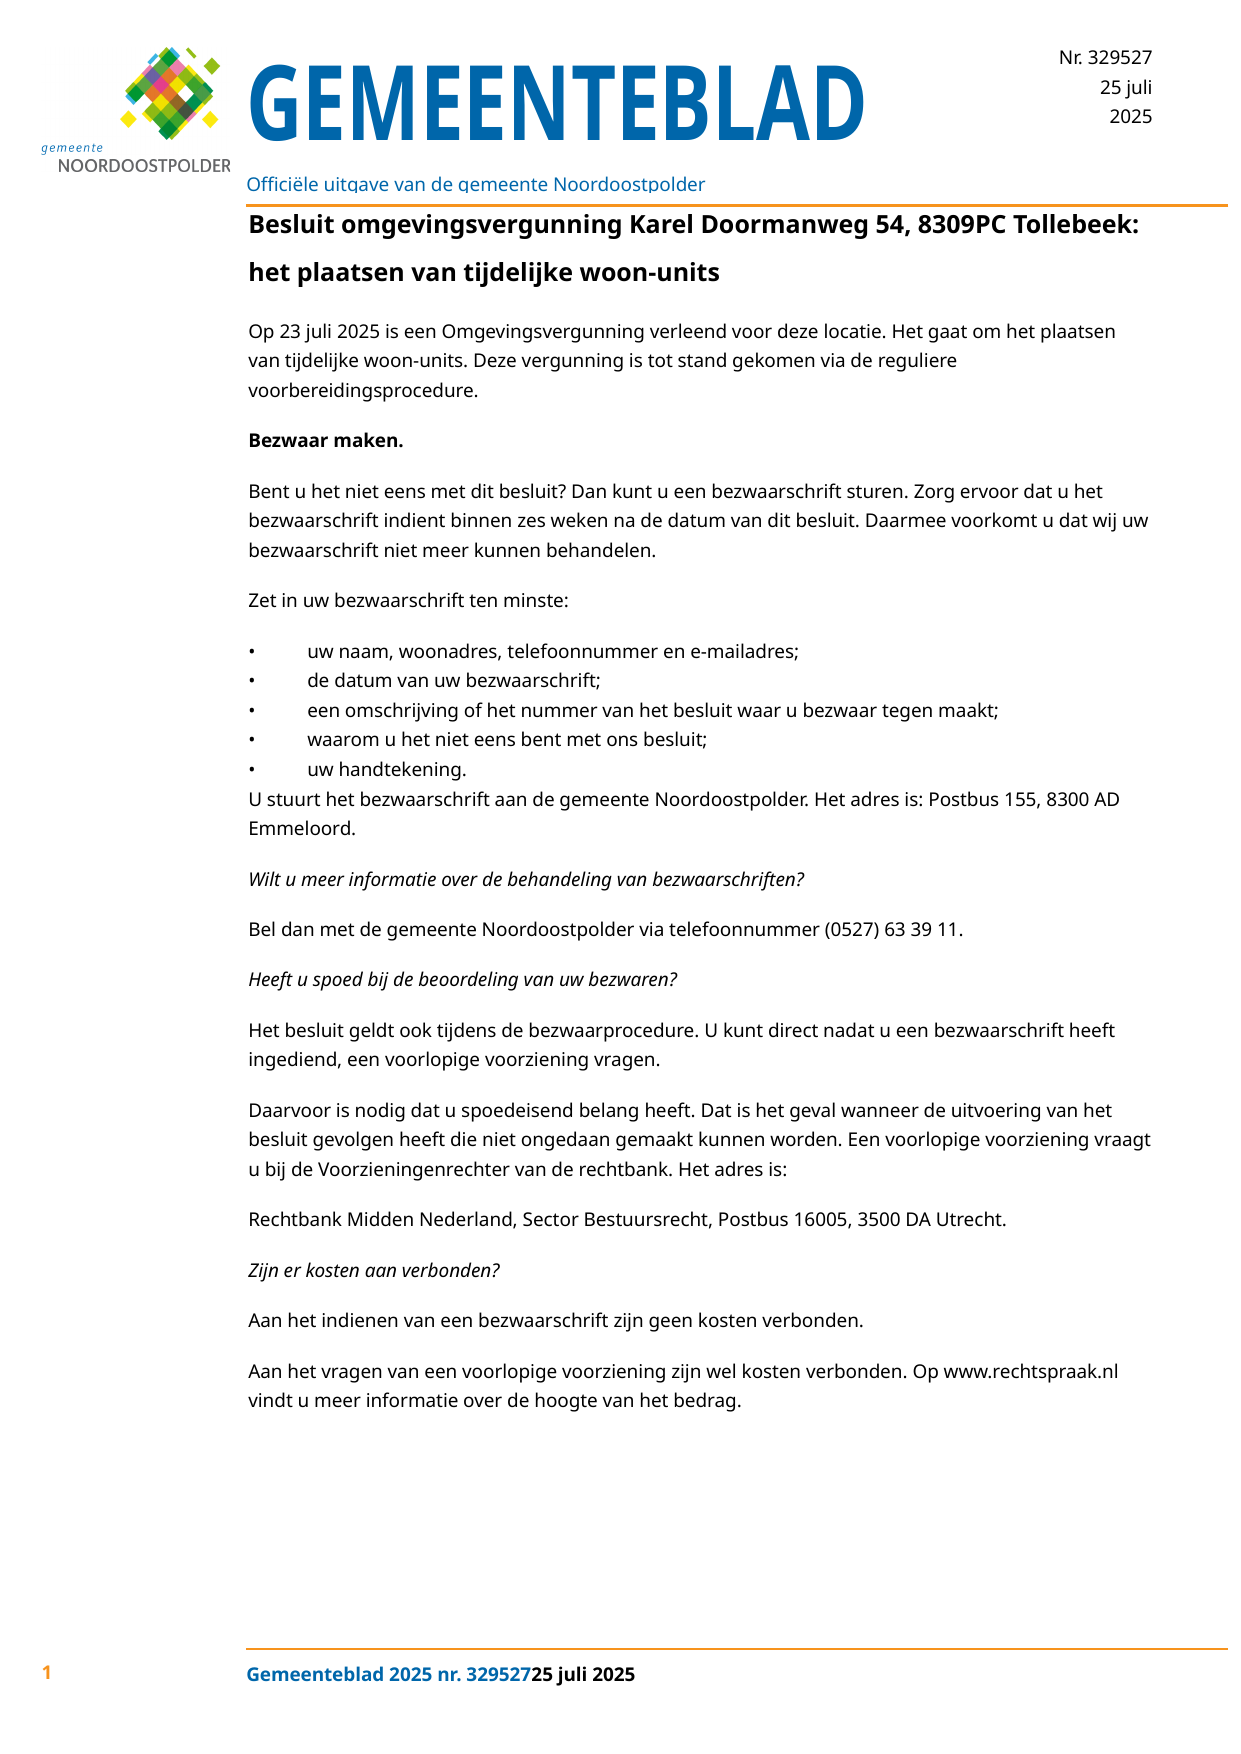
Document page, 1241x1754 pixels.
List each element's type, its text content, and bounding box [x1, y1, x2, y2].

list een omschrijving of het nummer van het besluit waar u bezwaar tegen maakt; [248, 697, 1152, 723]
text Bel dan met de gemeente Noordoostpolder via telefoonnummer (0527) 63 39 11. [248, 916, 1152, 942]
text Heeft u spoed bij de beoordeling van uw bezwaren? [248, 967, 1152, 992]
text Wilt u meer informatie over de behandeling van bezwaarschriften? [248, 866, 1152, 892]
text Zijn er kosten aan verbonden? [248, 1257, 1152, 1283]
list de datum van uw bezwaarschrift; [248, 667, 1152, 693]
text Daarvoor is nodig dat u spoedeisend belang heeft. Dat is het geval wanneer de uitvoering van het besluit gevolgen heeft die niet ongedaan gemaakt kunnen worden. Een voorlopige voorziening vraagt u bij de Voorzieningenrechter van de rechtbank. Het adres is: [248, 1097, 1152, 1182]
list uw handtekening. [248, 756, 1152, 782]
text Zet in uw bezwaarschrift ten minste: [248, 587, 1152, 613]
text Bent u het niet eens met dit besluit? Dan kunt u een bezwaarschrift sturen. Zorg ervoor dat u het bezwaarschrift indient binnen zes weken na de datum van dit besluit. Daarmee voorkomt u dat wij uw bezwaarschrift niet meer kunnen behandelen. [248, 478, 1152, 563]
text Besluit omgevingsvergunning Karel Doormanweg 54, 8309PC Tollebeek: het plaatsen van tijdelijke woon-units [248, 207, 1152, 288]
text Het besluit geldt ook tijdens de bezwaarprocedure. U kunt direct nadat u een bezwaarschrift heeft ingediend, een voorlopige voorziening vragen. [248, 1017, 1152, 1072]
text Aan het vragen van een voorlopige voorziening zijn wel kosten verbonden. Op www.rechtspraak.nl vindt u meer informatie over de hoogte van het bedrag. [248, 1358, 1152, 1413]
list waarom u het niet eens bent met ons besluit; [248, 727, 1152, 752]
text Op 23 juli 2025 is een Omgevingsvergunning verleend voor deze locatie. Het gaat om het plaatsen van tijdelijke woon-units. Deze vergunning is tot stand gekomen via de reguliere voorbereidingsprocedure. [248, 318, 1152, 403]
list uw naam, woonadres, telefoonnummer en e-mailadres; [248, 638, 1152, 664]
text Rechtbank Midden Nederland, Sector Bestuursrecht, Postbus 16005, 3500 DA Utrecht. [248, 1207, 1152, 1232]
picture [41, 47, 231, 172]
text Bezwaar maken. [248, 427, 1152, 453]
text U stuurt het bezwaarschrift aan de gemeente Noordoostpolder. Het adres is: Postbus 155, 8300 AD Emmeloord. [248, 786, 1152, 841]
text Aan het indienen van een bezwaarschrift zijn geen kosten verbonden. [248, 1307, 1152, 1333]
